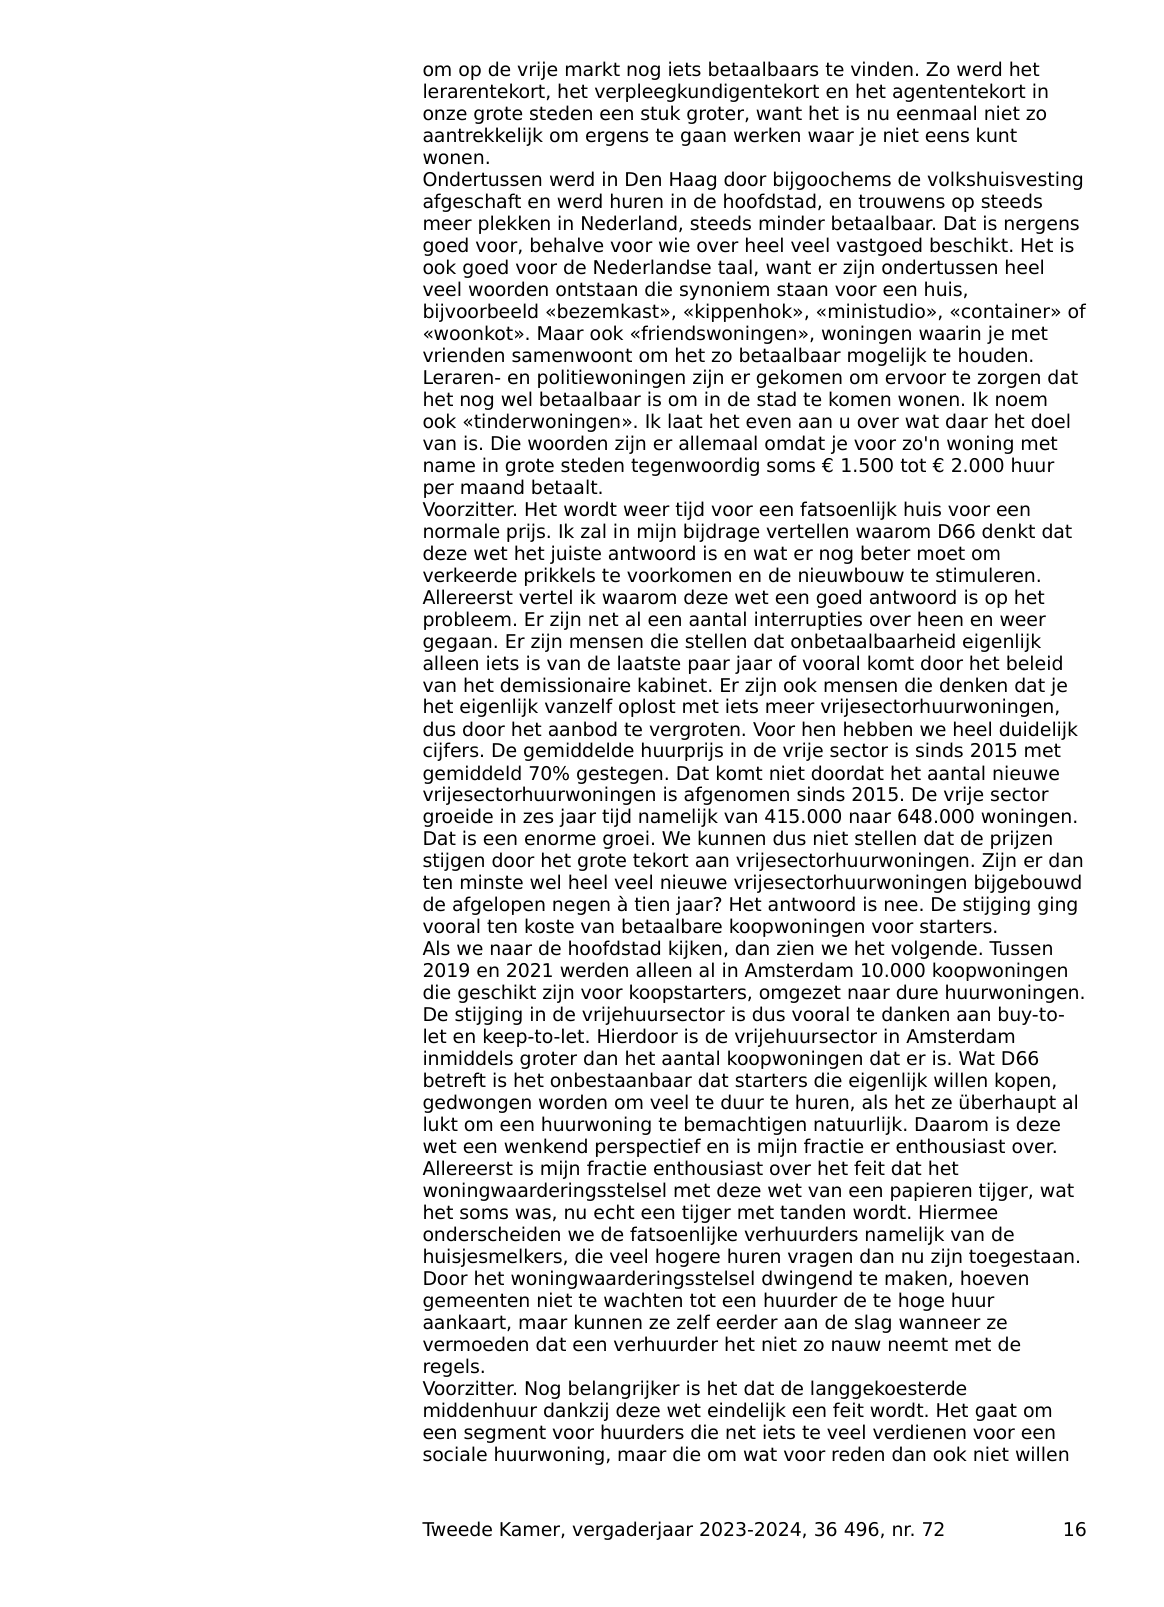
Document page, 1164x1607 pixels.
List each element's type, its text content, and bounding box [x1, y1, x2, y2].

text Allereerst is mijn fractie enthousiast over het feit dat het woningwaarderingsstelsel met deze wet van een papieren tijger, wat het soms was, nu echt een tijger met tanden wordt. Hiermee onderscheiden we de fatsoenlijke verhuurders namelijk van de huisjesmelkers, die veel hogere huren vragen dan nu zijn toegestaan. Door het woningwaarderingsstelsel dwingend te maken, hoeven gemeenten niet te wachten tot een huurder de te hoge huur aankaart, maar kunnen ze zelf eerder aan de slag wanneer ze vermoeden dat een verhuurder het niet zo nauw neemt met de regels. [422, 1158, 1087, 1378]
text Voorzitter. Het wordt weer tijd voor een fatsoenlijk huis voor een normale prijs. Ik zal in mijn bijdrage vertellen waarom D66 denkt dat deze wet het juiste antwoord is en wat er nog beter moet om verkeerde prikkels te voorkomen en de nieuwbouw te stimuleren. [422, 499, 1087, 587]
text Allereerst vertel ik waarom deze wet een goed antwoord is op het probleem. Er zijn net al een aantal interrupties over heen en weer gegaan. Er zijn mensen die stellen dat onbetaalbaarheid eigenlijk alleen iets is van de laatste paar jaar of vooral komt door het beleid van het demissionaire kabinet. Er zijn ook mensen die denken dat je het eigenlijk vanzelf oplost met iets meer vrijesectorhuurwoningen, dus door het aanbod te vergroten. Voor hen hebben we heel duidelijk cijfers. De gemiddelde huurprijs in de vrije sector is sinds 2015 met gemiddeld 70% gestegen. Dat komt niet doordat het aantal nieuwe vrijesectorhuurwoningen is afgenomen sinds 2015. De vrije sector groeide in zes jaar tijd namelijk van 415.000 naar 648.000 woningen. Dat is een enorme groei. We kunnen dus niet stellen dat de prijzen stijgen door het grote tekort aan vrijesectorhuurwoningen. Zijn er dan ten minste wel heel veel nieuwe vrijesectorhuurwoningen bijgebouwd de afgelopen negen à tien jaar? Het antwoord is nee. De stijging ging vooral ten koste van betaalbare koopwoningen voor starters. [422, 587, 1087, 938]
text Als we naar de hoofdstad kijken, dan zien we het volgende. Tussen 2019 en 2021 werden alleen al in Amsterdam 10.000 koopwoningen die geschikt zijn voor koopstarters, omgezet naar dure huurwoningen. De stijging in de vrijehuursector is dus vooral te danken aan buy-to-let en keep-to-let. Hierdoor is de vrijehuursector in Amsterdam inmiddels groter dan het aantal koopwoningen dat er is. Wat D66 betreft is het onbestaanbaar dat starters die eigenlijk willen kopen, gedwongen worden om veel te duur te huren, als het ze überhaupt al lukt om een huurwoning te bemachtigen natuurlijk. Daarom is deze wet een wenkend perspectief en is mijn fractie er enthousiast over. [422, 938, 1087, 1158]
text Ondertussen werd in Den Haag door bijgoochems de volkshuisvesting afgeschaft en werd huren in de hoofdstad, en trouwens op steeds meer plekken in Nederland, steeds minder betaalbaar. Dat is nergens goed voor, behalve voor wie over heel veel vastgoed beschikt. Het is ook goed voor de Nederlandse taal, want er zijn ondertussen heel veel woorden ontstaan die synoniem staan voor een huis, bijvoorbeeld «bezemkast», «kippenhok», «ministudio», «container» of «woonkot». Maar ook «friendswoningen», woningen waarin je met vrienden samenwoont om het zo betaalbaar mogelijk te houden. Leraren- en politiewoningen zijn er gekomen om ervoor te zorgen dat het nog wel betaalbaar is om in de stad te komen wonen. Ik noem ook «tinderwoningen». Ik laat het even aan u over wat daar het doel van is. Die woorden zijn er allemaal omdat je voor zo'n woning met name in grote steden tegenwoordig soms € 1.500 tot € 2.000 huur per maand betaalt. [422, 169, 1087, 499]
text Voorzitter. Nog belangrijker is het dat de langgekoesterde middenhuur dankzij deze wet eindelijk een feit wordt. Het gaat om een segment voor huurders die net iets te veel verdienen voor een sociale huurwoning, maar die om wat voor reden dan ook niet willen [422, 1378, 1087, 1466]
text om op de vrije markt nog iets betaalbaars te vinden. Zo werd het lerarentekort, het verpleegkundigentekort en het agententekort in onze grote steden een stuk groter, want het is nu eenmaal niet zo aantrekkelijk om ergens te gaan werken waar je niet eens kunt wonen. [422, 59, 1087, 169]
